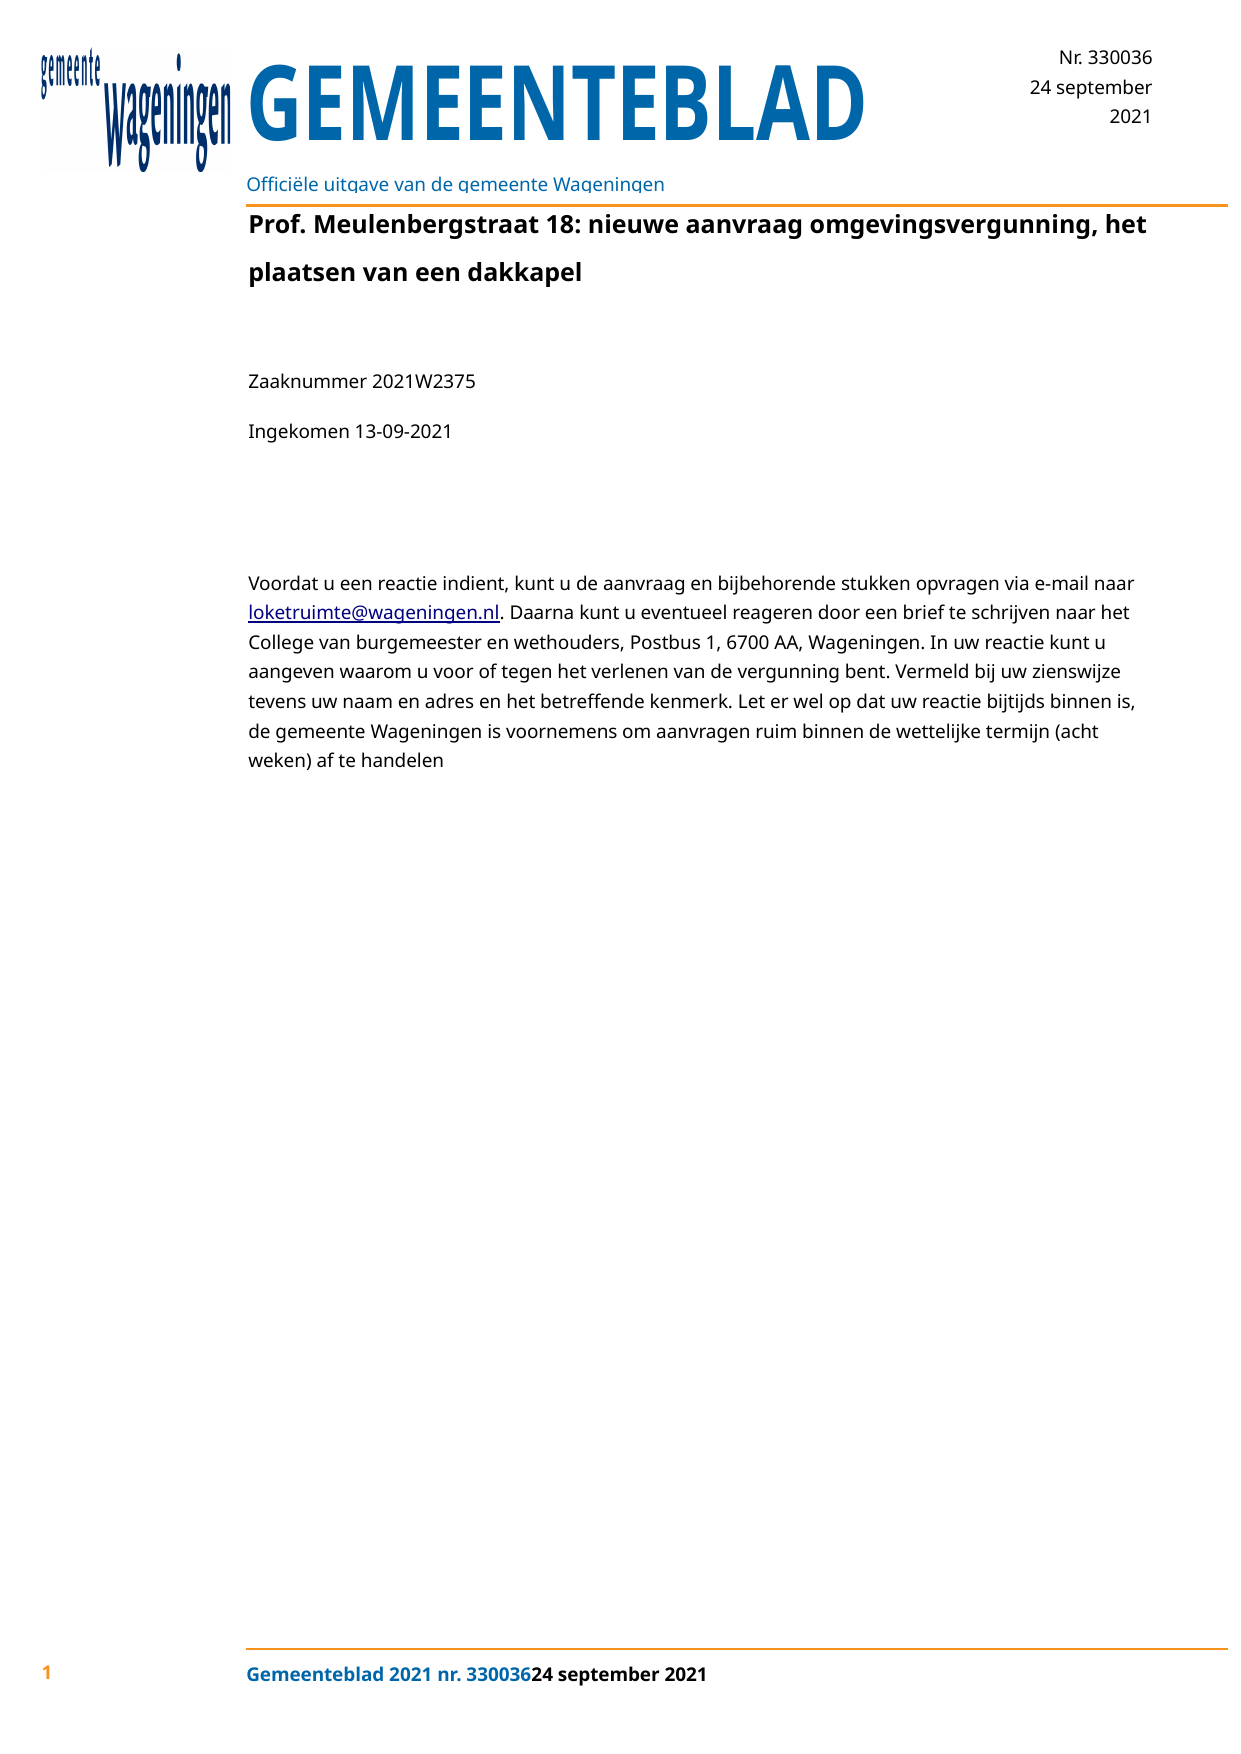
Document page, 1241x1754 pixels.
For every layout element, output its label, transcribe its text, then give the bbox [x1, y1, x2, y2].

text Ingekomen 13-09-2021 [248, 419, 1152, 444]
text Voordat u een reactie indient, kunt u de aanvraag en bijbehorende stukken opvragen via e-mail naar loketruimte@wageningen.nl. Daarna kunt u eventueel reageren door een brief te schrijven naar het College van burgemeester en wethouders, Postbus 1, 6700 AA, Wageningen. In uw reactie kunt u aangeven waarom u voor of tegen het verlenen van de vergunning bent. Vermeld bij uw zienswijze tevens uw naam en adres en het betreffende kenmerk. Let er wel op dat uw reactie bijtijds binnen is, de gemeente Wageningen is voornemens om aanvragen ruim binnen de wettelijke termijn (acht weken) af te handelen [248, 570, 1152, 773]
picture [41, 47, 231, 172]
text Prof. Meulenbergstraat 18: nieuwe aanvraag omgevingsvergunning, het plaatsen van een dakkapel [248, 207, 1152, 288]
text Zaaknummer 2021W2375 [248, 368, 1152, 394]
